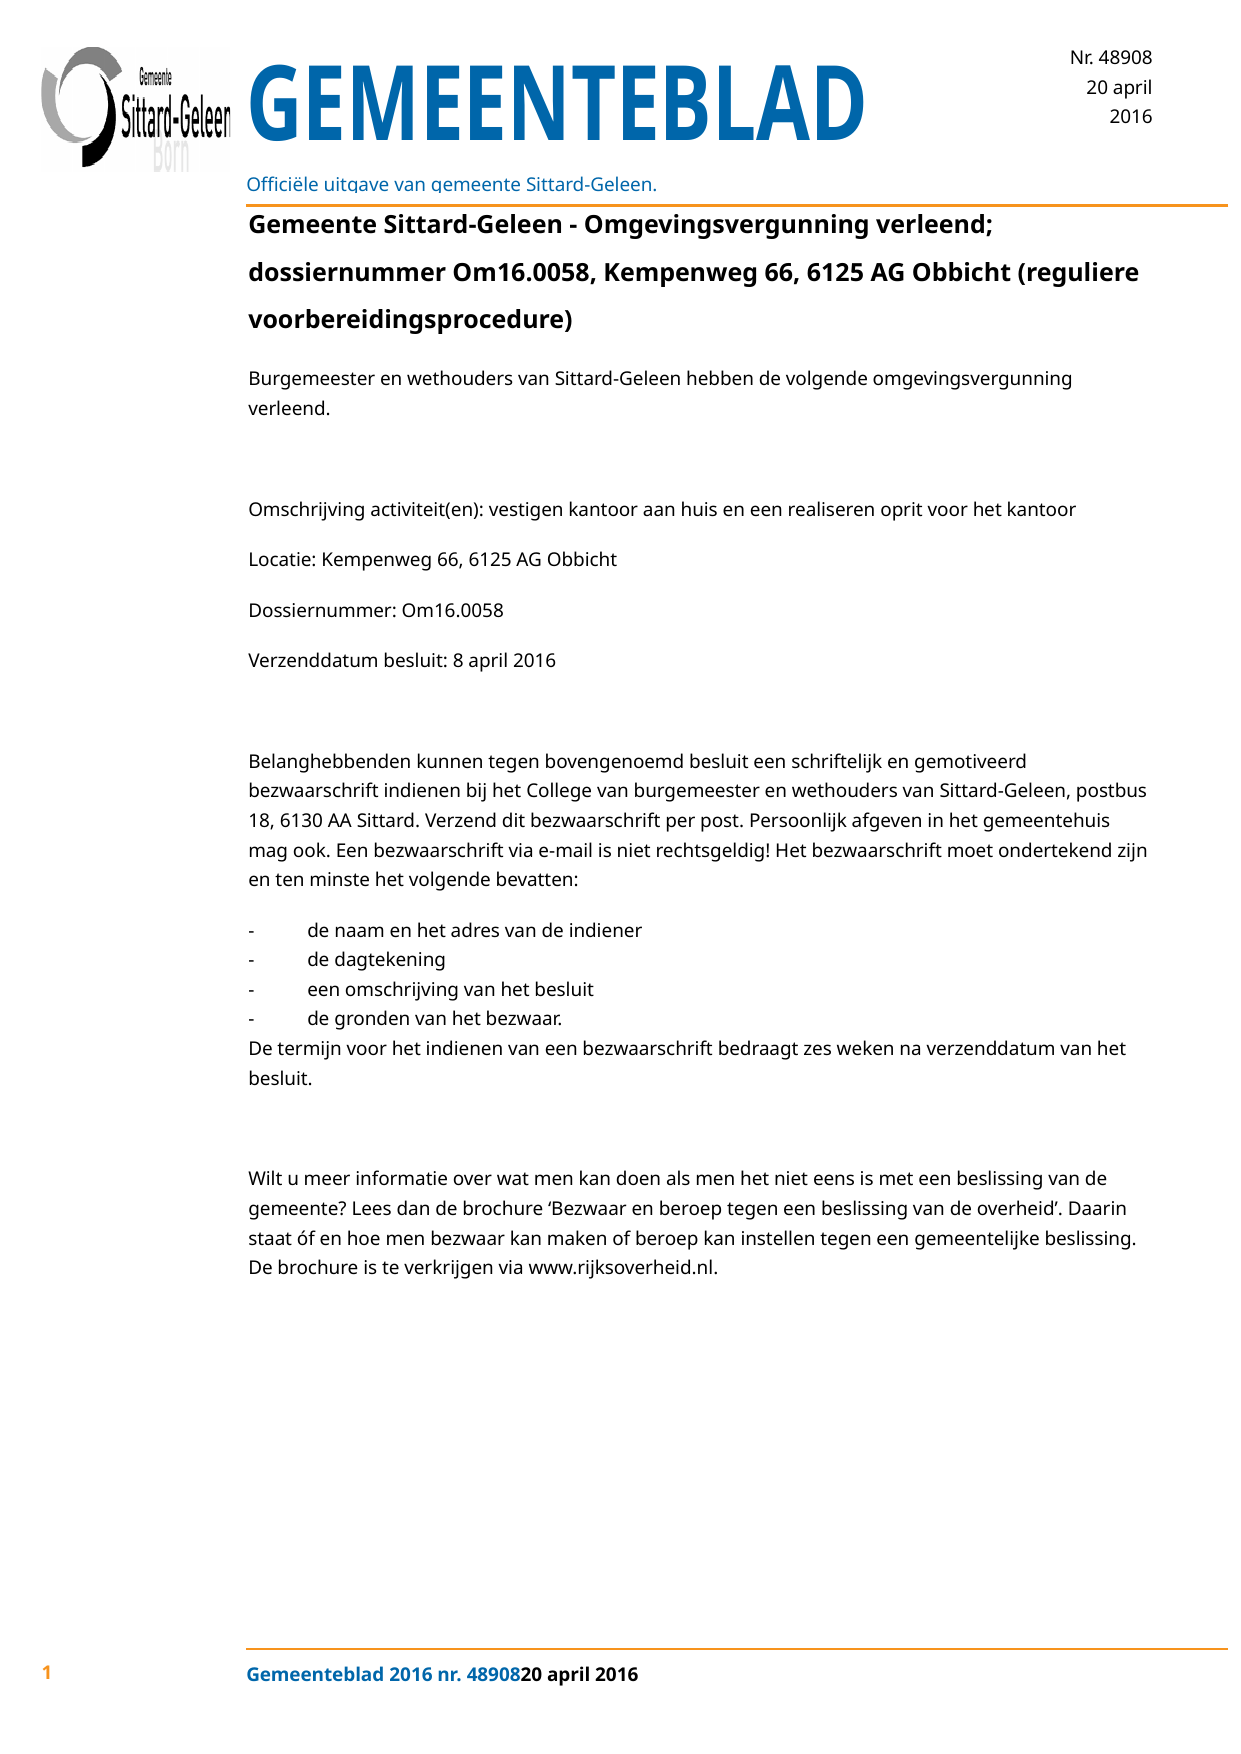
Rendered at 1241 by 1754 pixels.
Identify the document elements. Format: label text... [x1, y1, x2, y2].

list een omschrijving van het besluit [248, 976, 1152, 1002]
picture [41, 47, 231, 172]
text De termijn voor het indienen van een bezwaarschrift bedraagt zes weken na verzenddatum van het besluit. [248, 1035, 1152, 1090]
text Burgemeester en wethouders van Sittard-Geleen hebben de volgende omgevingsvergunning verleend. [248, 366, 1152, 421]
text Belanghebbenden kunnen tegen bovengenoemd besluit een schriftelijk en gemotiveerd bezwaarschrift indienen bij het College van burgemeester en wethouders van Sittard-Geleen, postbus 18, 6130 AA Sittard. Verzend dit bezwaarschrift per post. Persoonlijk afgeven in het gemeentehuis mag ook. Een bezwaarschrift via e-mail is niet rechtsgeldig! Het bezwaarschrift moet ondertekend zijn en ten minste het volgende bevatten: [248, 748, 1152, 892]
text Wilt u meer informatie over wat men kan doen als men het niet eens is met een beslissing van de gemeente? Lees dan de brochure ‘Bezwaar en beroep tegen een beslissing van de overheid’. Daarin staat óf en hoe men bezwaar kan maken of beroep kan instellen tegen een gemeentelijke beslissing. De brochure is te verkrijgen via www.rijksoverheid.nl. [248, 1166, 1152, 1280]
text Verzenddatum besluit: 8 april 2016 [248, 647, 1152, 673]
list de naam en het adres van de indiener [248, 917, 1152, 942]
text Gemeente Sittard-Geleen - Omgevingsvergunning verleend; dossiernummer Om16.0058, Kempenweg 66, 6125 AG Obbicht (reguliere voorbereidingsprocedure) [248, 207, 1152, 336]
text Omschrijving activiteit(en): vestigen kantoor aan huis en een realiseren oprit voor het kantoor [248, 496, 1152, 522]
list de gronden van het bezwaar. [248, 1006, 1152, 1031]
text Dossiernummer: Om16.0058 [248, 597, 1152, 622]
list de dagtekening [248, 946, 1152, 972]
text Locatie: Kempenweg 66, 6125 AG Obbicht [248, 546, 1152, 572]
